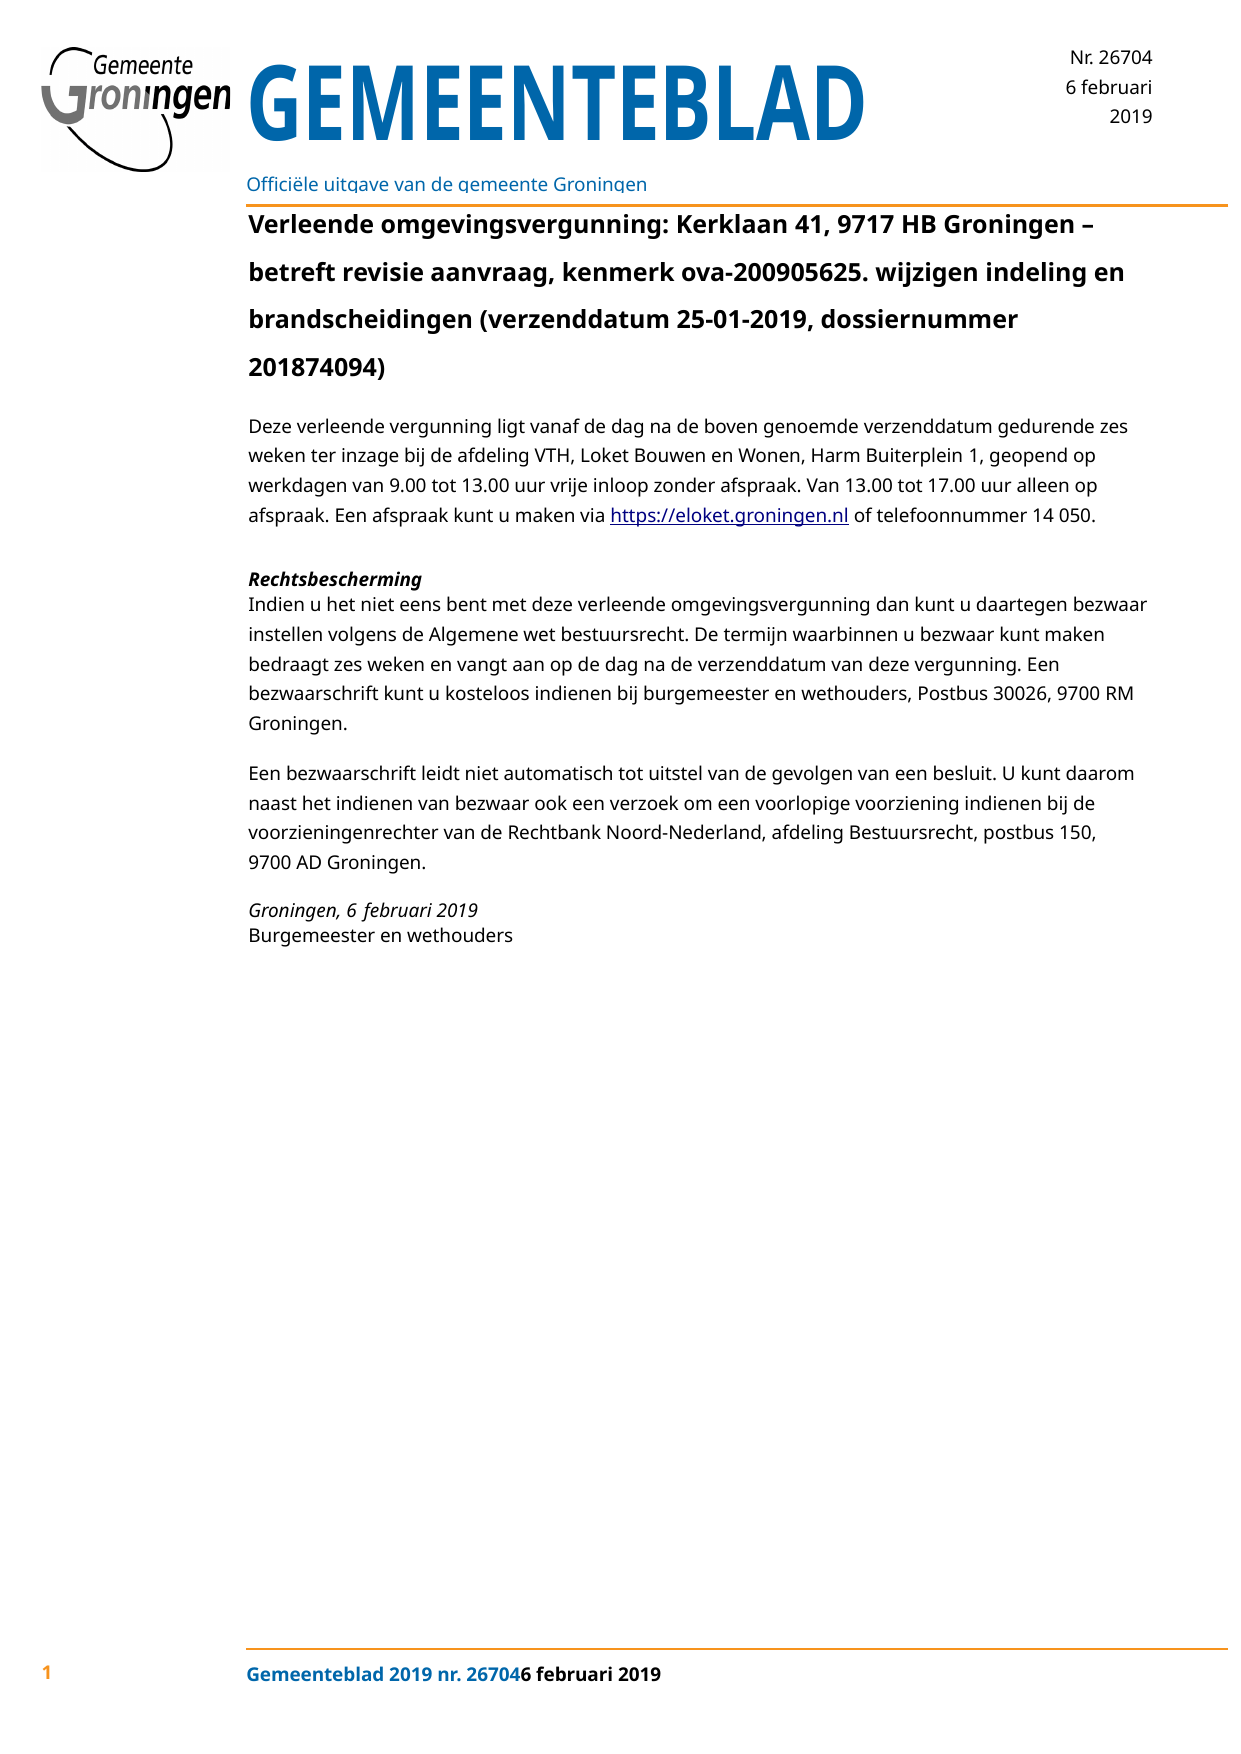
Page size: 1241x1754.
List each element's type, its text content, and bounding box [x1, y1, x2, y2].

text Indien u het niet eens bent met deze verleende omgevingsvergunning dan kunt u daartegen bezwaar instellen volgens de Algemene wet bestuursrecht. De termijn waarbinnen u bezwaar kunt maken bedraagt zes weken en vangt aan op de dag na de verzenddatum van deze vergunning. Een bezwaarschrift kunt u kosteloos indienen bij burgemeester en wethouders, Postbus 30026, 9700 RM Groningen. [248, 592, 1152, 736]
text Groningen, 6 februari 2019 [248, 897, 1152, 923]
text Een bezwaarschrift leidt niet automatisch tot uitstel van de gevolgen van een besluit. U kunt daarom naast het indienen van bezwaar ook een verzoek om een voorlopige voorziening indienen bij de voorzieningenrechter van de Rechtbank Noord-Nederland, afdeling Bestuursrecht, postbus 150, 9700 AD Groningen. [248, 760, 1152, 875]
text Burgemeester en wethouders [248, 923, 1152, 948]
text Deze verleende vergunning ligt vanaf de dag na de boven genoemde verzenddatum gedurende zes weken ter inzage bij de afdeling VTH, Loket Bouwen en Wonen, Harm Buiterplein 1, geopend op werkdagen van 9.00 tot 13.00 uur vrije inloop zonder afspraak. Van 13.00 tot 17.00 uur alleen op afspraak. Een afspraak kunt u maken via https://eloket.groningen.nl of telefoonnummer 14 050. [248, 413, 1152, 528]
text Verleende omgevingsvergunning: Kerklaan 41, 9717 HB Groningen – betreft revisie aanvraag, kenmerk ova-200905625. wijzigen indeling en brandscheidingen (verzenddatum 25-01-2019, dossiernummer 201874094) [248, 207, 1152, 384]
text Rechtsbescherming [248, 566, 1152, 592]
picture [41, 47, 231, 172]
